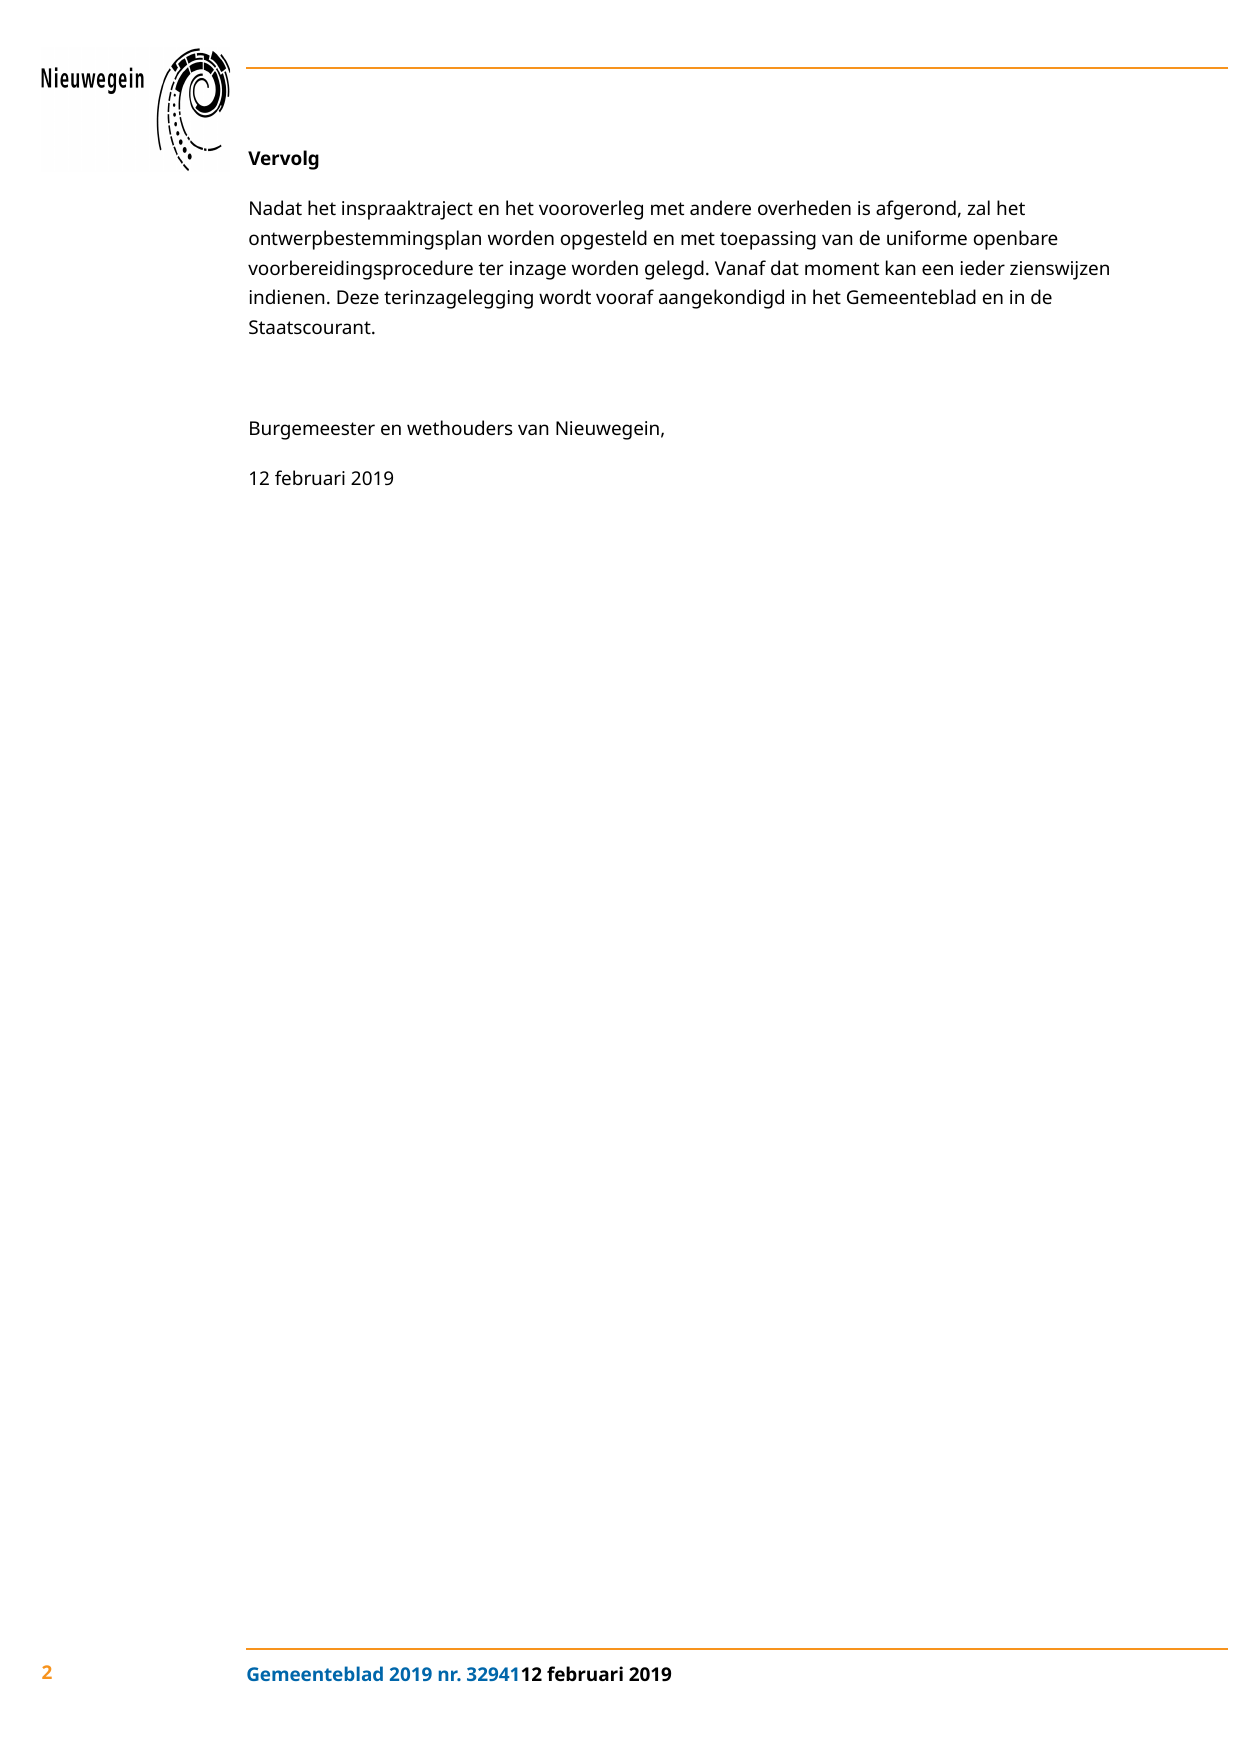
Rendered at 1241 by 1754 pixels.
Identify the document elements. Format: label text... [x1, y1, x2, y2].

text Vervolg [248, 145, 1152, 171]
text Burgemeester en wethouders van Nieuwegein, [248, 415, 1152, 441]
picture [41, 47, 231, 172]
text 12 februari 2019 [248, 465, 1152, 491]
text Nadat het inspraaktraject en het vooroverleg met andere overheden is afgerond, zal het ontwerpbestemmingsplan worden opgesteld en met toepassing van de uniforme openbare voorbereidingsprocedure ter inzage worden gelegd. Vanaf dat moment kan een ieder zienswijzen indienen. Deze terinzagelegging wordt vooraf aangekondigd in het Gemeenteblad en in de Staatscourant. [248, 196, 1152, 340]
